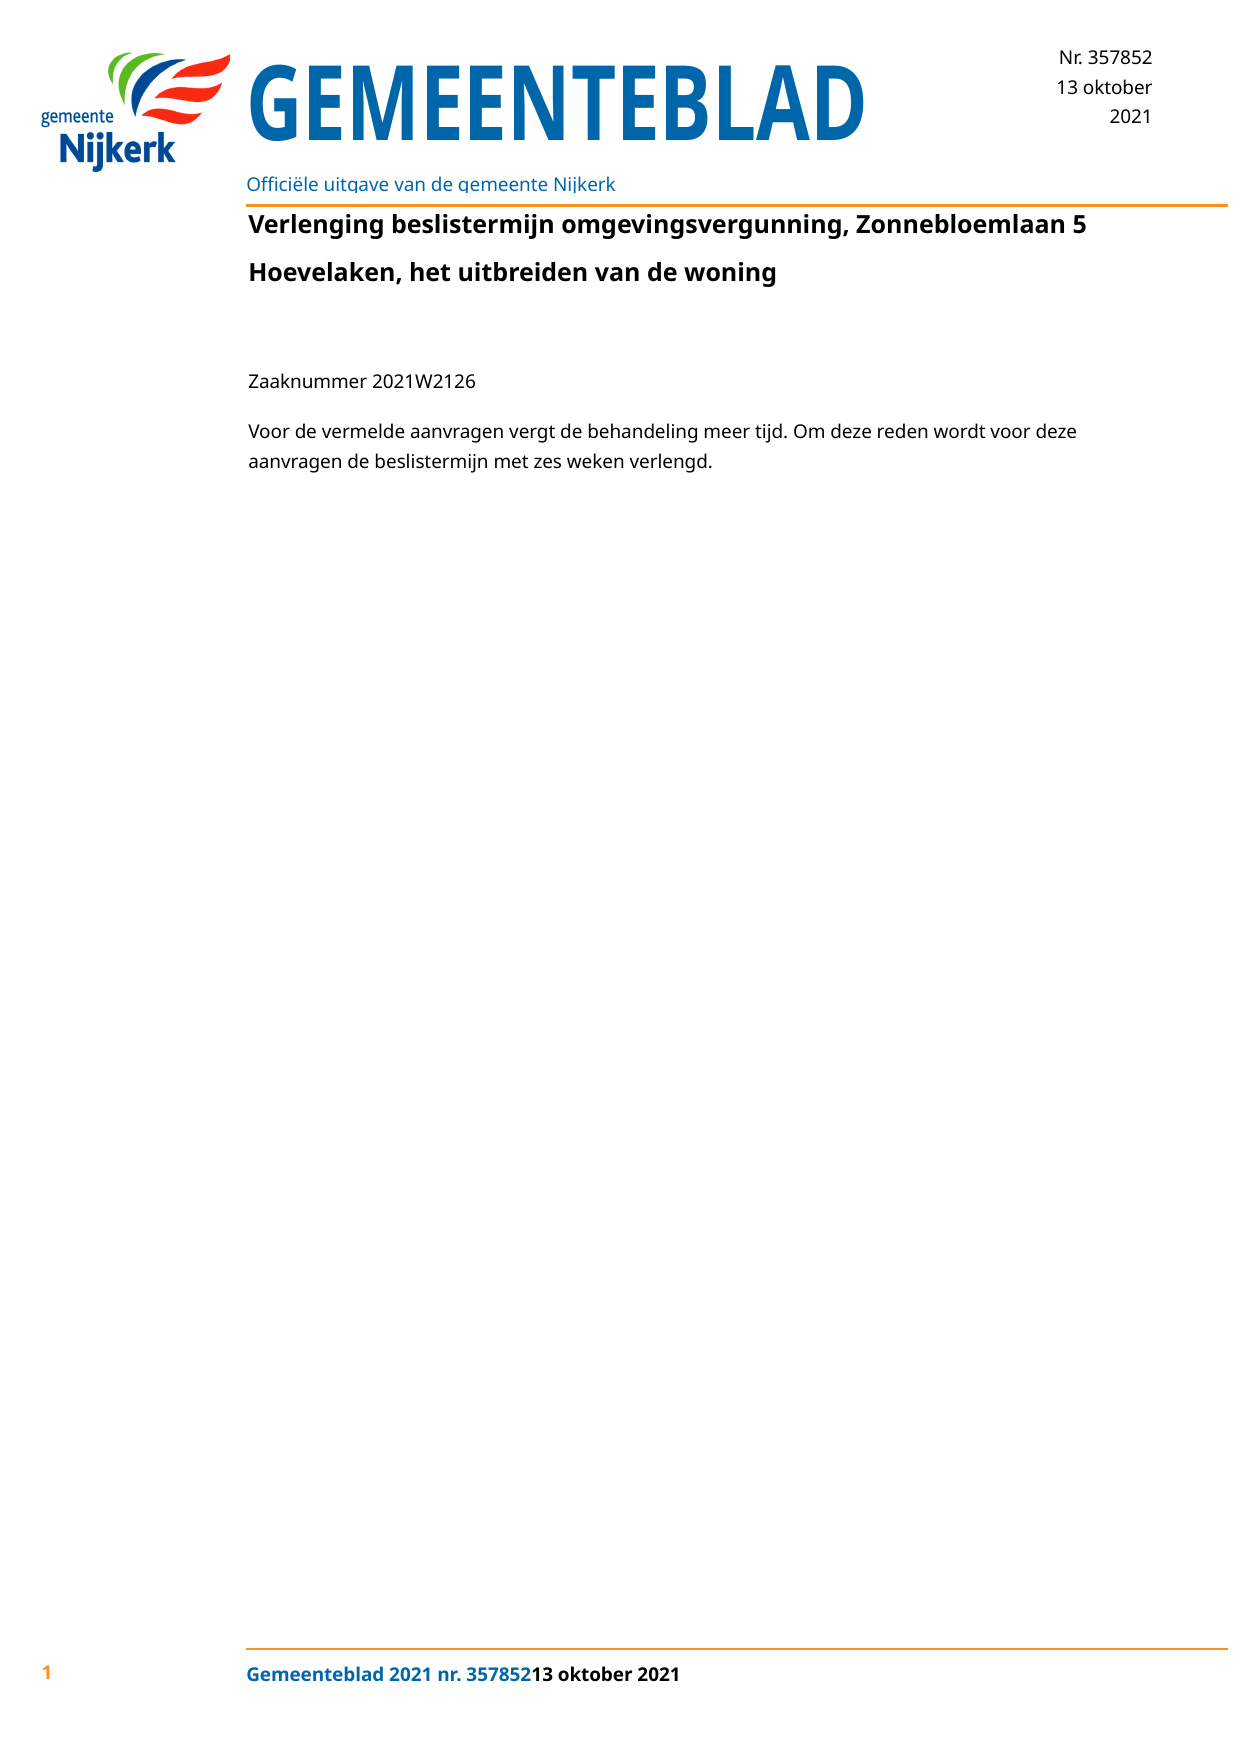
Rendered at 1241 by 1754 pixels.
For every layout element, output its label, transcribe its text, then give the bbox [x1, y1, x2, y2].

text Verlenging beslistermijn omgevingsvergunning, Zonnebloemlaan 5 Hoevelaken, het uitbreiden van de woning [248, 207, 1152, 288]
text Voor de vermelde aanvragen vergt de behandeling meer tijd. Om deze reden wordt voor deze aanvragen de beslistermijn met zes weken verlengd. [248, 419, 1152, 474]
text Zaaknummer 2021W2126 [248, 368, 1152, 394]
picture [41, 47, 231, 172]
